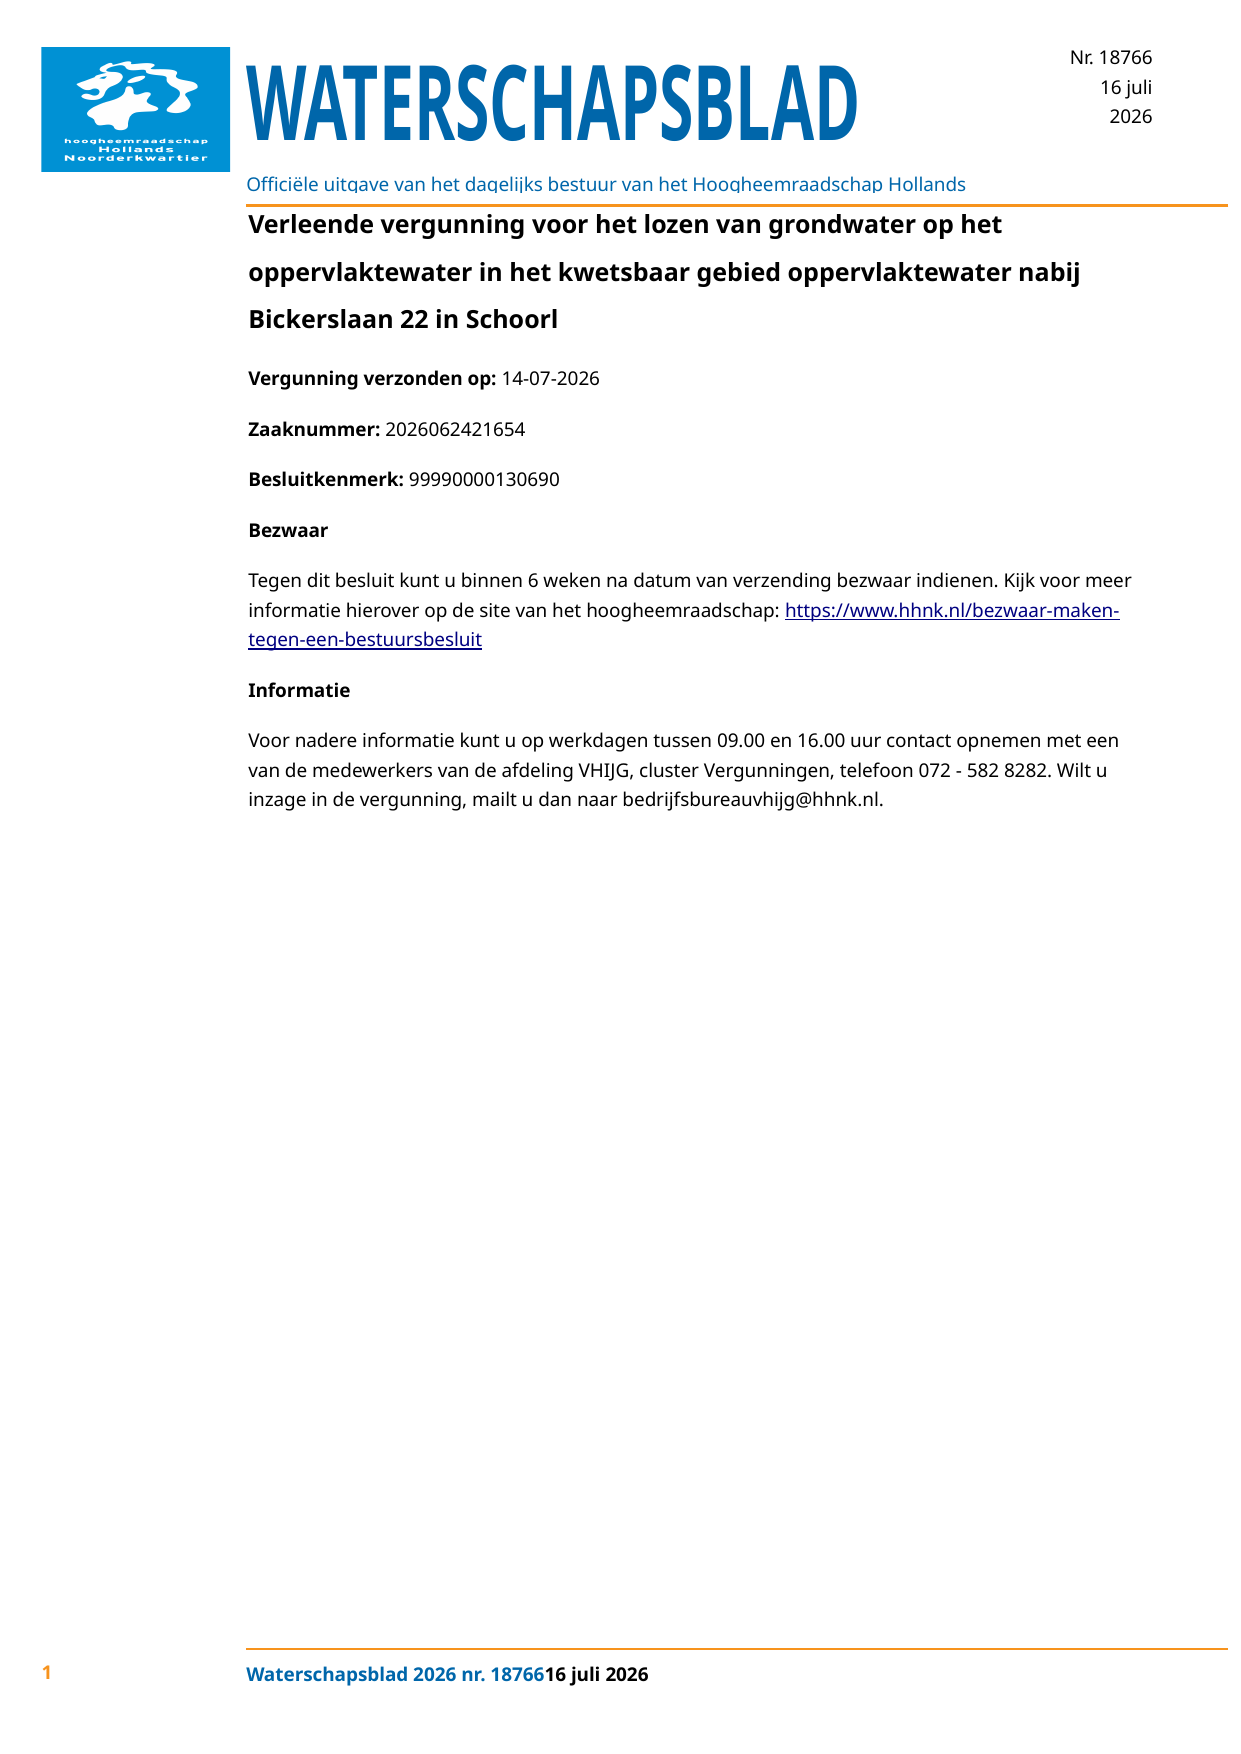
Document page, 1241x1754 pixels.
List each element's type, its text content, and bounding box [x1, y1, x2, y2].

picture [88, 87, 157, 130]
picture [118, 62, 197, 112]
picture [78, 64, 122, 99]
text Voor nadere informatie kunt u op werkdagen tussen 09.00 en 16.00 uur contact opnemen met een van de medewerkers van de afdeling VHIJG, cluster Vergunningen, telefoon 072 - 582 8282. Wilt u inzage in de vergunning, mailt u dan naar bedrijfsbureauvhijg@hhnk.nl. [248, 727, 1152, 812]
text Besluitkenmerk: 99990000130690 [248, 466, 1152, 492]
text Vergunning verzonden op: 14-07-2026 [248, 366, 1152, 391]
text Bezwaar [248, 517, 1152, 542]
text Tegen dit besluit kunt u binnen 6 weken na datum van verzending bezwaar indienen. Kijk voor meer informatie hierover op de site van het hoogheemraadschap: https://www.hhnk.nl/bezwaar-maken-tegen-een-bestuursbesluit [248, 567, 1152, 652]
text Informatie [248, 677, 1152, 702]
picture [129, 76, 144, 82]
text Zaaknummer: 2026062421654 [248, 416, 1152, 442]
text Verleende vergunning voor het lozen van grondwater op het oppervlaktewater in het kwetsbaar gebied oppervlaktewater nabij Bickerslaan 22 in Schoorl [248, 207, 1152, 336]
